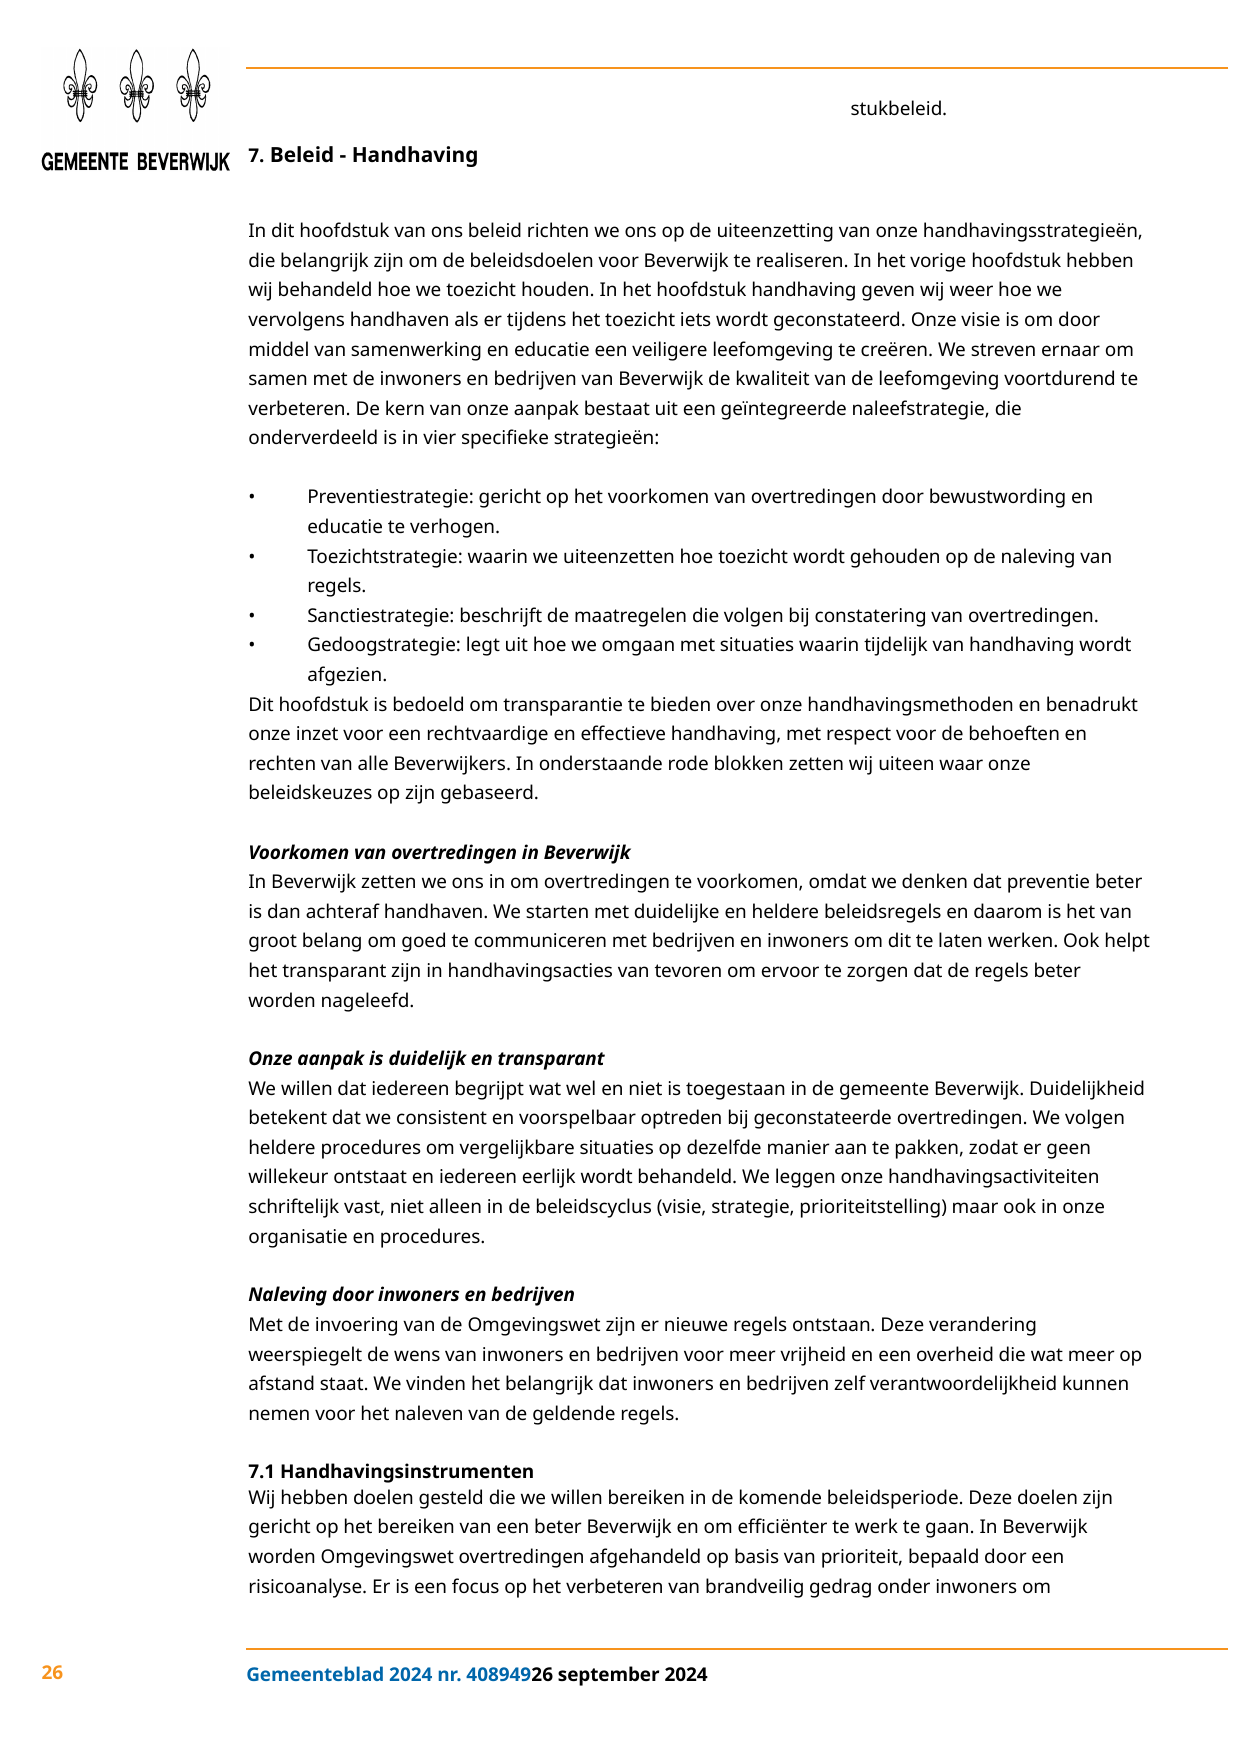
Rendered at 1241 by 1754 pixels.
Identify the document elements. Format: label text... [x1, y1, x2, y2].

text In dit hoofdstuk van ons beleid richten we ons op de uiteenzetting van onze handhavingsstrategieën, die belangrijk zijn om de beleidsdoelen voor Beverwijk te realiseren. In het vorige hoofdstuk hebben wij behandeld hoe we toezicht houden. In het hoofdstuk handhaving geven wij weer hoe we vervolgens handhaven als er tijdens het toezicht iets wordt geconstateerd. Onze visie is om door middel van samenwerking en educatie een veiligere leefomgeving te creëren. We streven ernaar om samen met de inwoners en bedrijven van Beverwijk de kwaliteit van de leefomgeving voortdurend te verbeteren. De kern van onze aanpak bestaat uit een geïntegreerde naleefstrategie, die onderverdeeld is in vier specifieke strategieën: [248, 217, 1152, 450]
text 7. Beleid - Handhaving [248, 140, 1152, 168]
list Gedoogstrategie: legt uit hoe we omgaan met situaties waarin tijdelijk van handhaving wordt afgezien. [248, 632, 1152, 687]
text Wij hebben doelen gesteld die we willen bereiken in de komende beleidsperiode. Deze doelen zijn gericht op het bereiken van een beter Beverwijk en om efficiënter te werk te gaan. In Beverwijk worden Omgevingswet overtredingen afgehandeld op basis van prioriteit, bepaald door een risicoanalyse. Er is een focus op het verbeteren van brandveilig gedrag onder inwoners om [248, 1484, 1152, 1599]
table_header Onze aanpak is duidelijk en transparant We willen dat iedereen begrijpt wat wel en niet is toegestaan in de gemeente Beverwijk. Duidelijkheid betekent dat we consistent en voorspelbaar optreden bij geconstateerde overtredingen. We volgen heldere procedures om vergelijkbare situaties op dezelfde manier aan te pakken, zodat er geen willekeur ontstaat en iedereen eerlijk wordt behandeld. We leggen onze handhavingsactiviteiten schriftelijk vast, niet alleen in de beleidscyclus (visie, strategie, prioriteitstelling) maar ook in onze organisatie en procedures. [248, 1045, 1152, 1249]
text 7.1 Handhavingsinstrumenten [248, 1458, 1152, 1484]
table_cell [248, 95, 549, 121]
table_header Voorkomen van overtredingen in Beverwijk In Beverwijk zetten we ons in om overtredingen te voorkomen, omdat we denken dat preventie beter is dan achteraf handhaven. We starten met duidelijke en heldere beleidsregels en daarom is het van groot belang om goed te communiceren met bedrijven en inwoners om dit te laten werken. Ook helpt het transparant zijn in handhavingsacties van tevoren om ervoor te zorgen dat de regels beter worden nageleefd. [248, 839, 1152, 1012]
table_cell [549, 95, 850, 121]
list Sanctiestrategie: beschrijft de maatregelen die volgen bij constatering van overtredingen. [248, 602, 1152, 628]
list Toezichtstrategie: waarin we uiteenzetten hoe toezicht wordt gehouden op de naleving van regels. [248, 543, 1152, 598]
picture [41, 47, 231, 172]
list Preventiestrategie: gericht op het voorkomen van overtredingen door bewustwording en educatie te verhogen. [248, 484, 1152, 539]
table_cell stukbeleid. [850, 95, 1152, 121]
table_header Naleving door inwoners en bedrijven Met de invoering van de Omgevingswet zijn er nieuwe regels ontstaan. Deze verandering weerspiegelt de wens van inwoners en bedrijven voor meer vrijheid en een overheid die wat meer op afstand staat. We vinden het belangrijk dat inwoners en bedrijven zelf verantwoordelijkheid kunnen nemen voor het naleven van de geldende regels. [248, 1282, 1152, 1426]
text Dit hoofdstuk is bedoeld om transparantie te bieden over onze handhavingsmethoden en benadrukt onze inzet voor een rechtvaardige en effectieve handhaving, met respect voor de behoeften en rechten van alle Beverwijkers. In onderstaande rode blokken zetten wij uiteen waar onze beleidskeuzes op zijn gebaseerd. [248, 691, 1152, 805]
